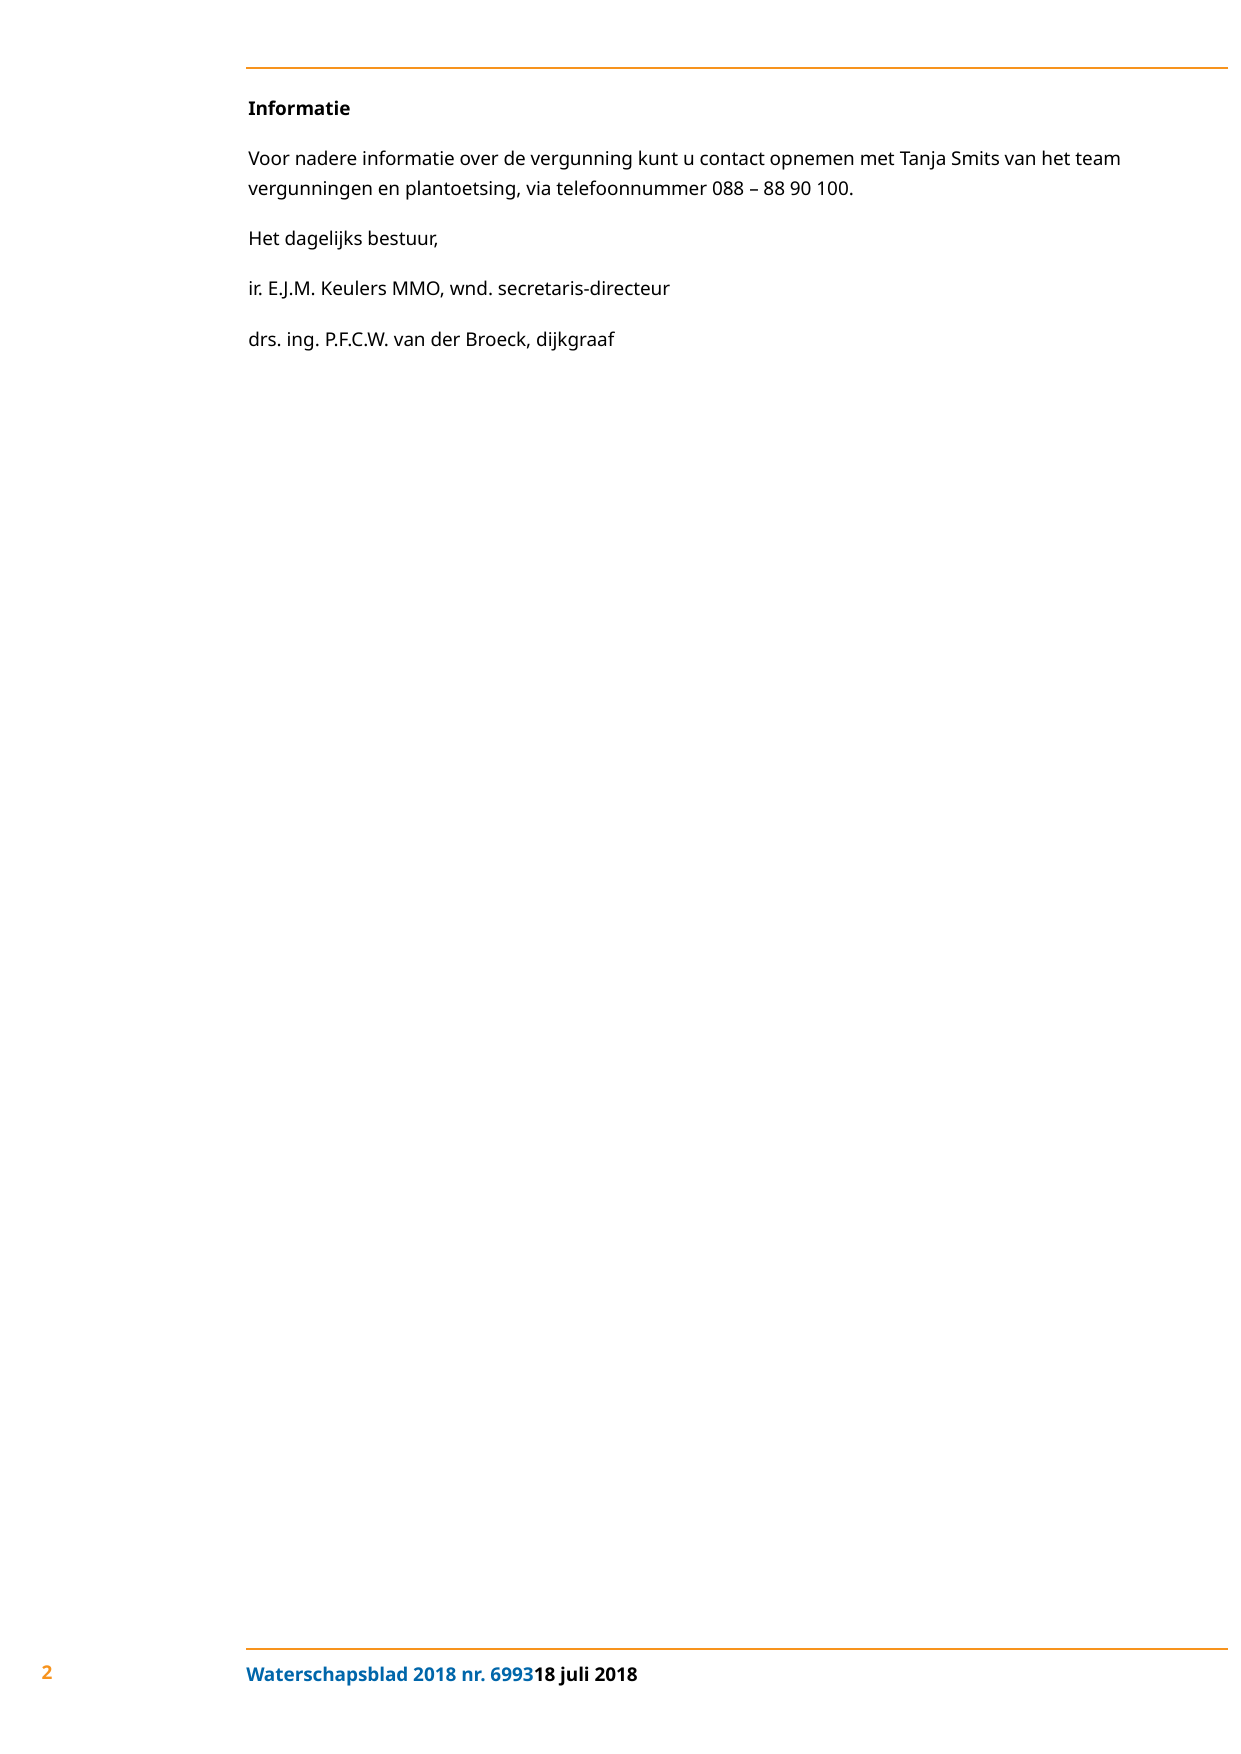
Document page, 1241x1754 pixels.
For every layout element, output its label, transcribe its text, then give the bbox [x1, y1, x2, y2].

text drs. ing. P.F.C.W. van der Broeck, dijkgraaf [248, 326, 1152, 352]
text Informatie [248, 95, 1152, 121]
text ir. E.J.M. Keulers MMO, wnd. secretaris-directeur [248, 276, 1152, 301]
picture [41, 47, 231, 172]
text Voor nadere informatie over de vergunning kunt u contact opnemen met Tanja Smits van het team vergunningen en plantoetsing, via telefoonnummer 088 – 88 90 100. [248, 145, 1152, 201]
text Het dagelijks bestuur, [248, 225, 1152, 251]
